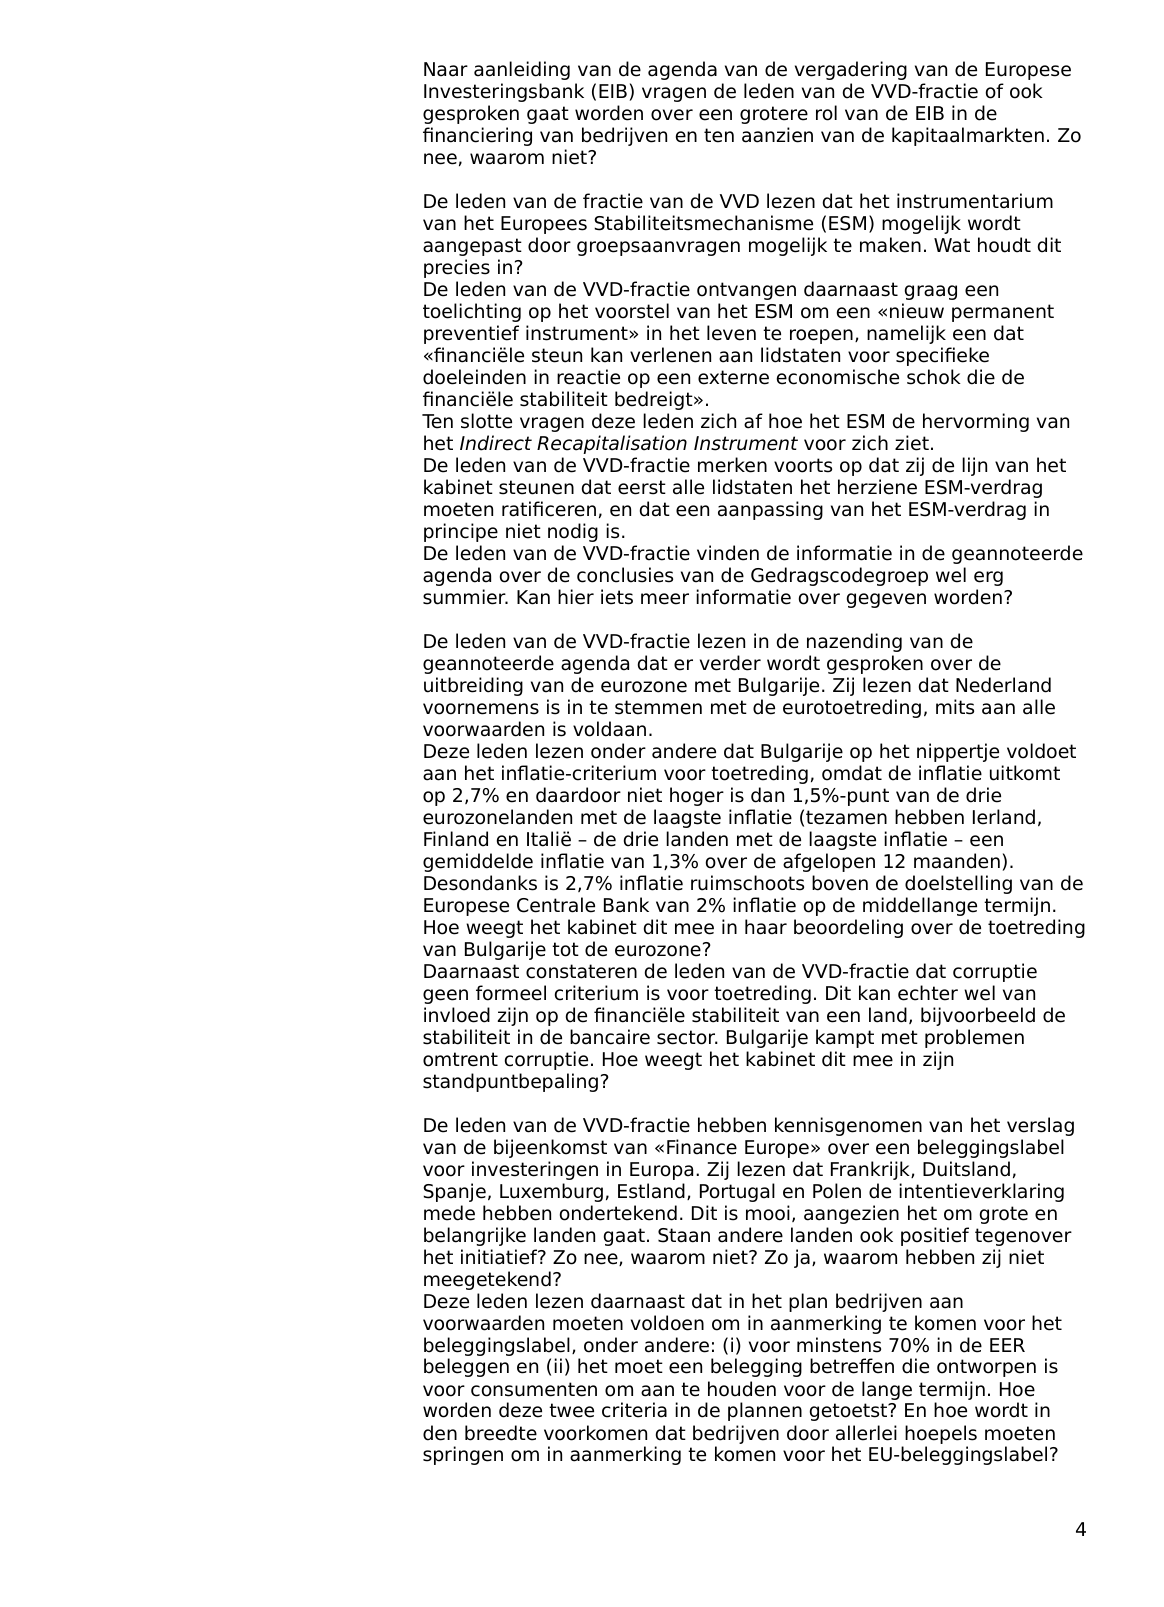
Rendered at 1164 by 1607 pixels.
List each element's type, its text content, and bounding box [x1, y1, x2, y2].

text Ten slotte vragen deze leden zich af hoe het ESM de hervorming van het Indirect Recapitalisation Instrument voor zich ziet. [422, 411, 1087, 455]
text De leden van de VVD-fractie ontvangen daarnaast graag een toelichting op het voorstel van het ESM om een «nieuw permanent preventief instrument» in het leven te roepen, namelijk een dat «financiële steun kan verlenen aan lidstaten voor specifieke doeleinden in reactie op een externe economische schok die de financiële stabiliteit bedreigt». [422, 279, 1087, 411]
text De leden van de VVD-fractie merken voorts op dat zij de lijn van het kabinet steunen dat eerst alle lidstaten het herziene ESM-verdrag moeten ratificeren, en dat een aanpassing van het ESM-verdrag in principe niet nodig is. [422, 455, 1087, 543]
text De leden van de VVD-fractie vinden de informatie in de geannoteerde agenda over de conclusies van de Gedragscodegroep wel erg summier. Kan hier iets meer informatie over gegeven worden? [422, 543, 1087, 609]
text De leden van de fractie van de VVD lezen dat het instrumentarium van het Europees Stabiliteitsmechanisme (ESM) mogelijk wordt aangepast door groepsaanvragen mogelijk te maken. Wat houdt dit precies in? [422, 191, 1087, 279]
text Daarnaast constateren de leden van de VVD-fractie dat corruptie geen formeel criterium is voor toetreding. Dit kan echter wel van invloed zijn op de financiële stabiliteit van een land, bijvoorbeeld de stabiliteit in de bancaire sector. Bulgarije kampt met problemen omtrent corruptie. Hoe weegt het kabinet dit mee in zijn standpuntbepaling? [422, 961, 1087, 1092]
text Naar aanleiding van de agenda van de vergadering van de Europese Investeringsbank (EIB) vragen de leden van de VVD-fractie of ook gesproken gaat worden over een grotere rol van de EIB in de financiering van bedrijven en ten aanzien van de kapitaalmarkten. Zo nee, waarom niet? [422, 59, 1087, 169]
text De leden van de VVD-fractie lezen in de nazending van de geannoteerde agenda dat er verder wordt gesproken over de uitbreiding van de eurozone met Bulgarije. Zij lezen dat Nederland voornemens is in te stemmen met de eurotoetreding, mits aan alle voorwaarden is voldaan. [422, 631, 1087, 741]
text Deze leden lezen onder andere dat Bulgarije op het nippertje voldoet aan het inflatie-criterium voor toetreding, omdat de inflatie uitkomt op 2,7% en daardoor niet hoger is dan 1,5%-punt van de drie eurozonelanden met de laagste inflatie (tezamen hebben Ierland, Finland en Italië – de drie landen met de laagste inflatie – een gemiddelde inflatie van 1,3% over de afgelopen 12 maanden). Desondanks is 2,7% inflatie ruimschoots boven de doelstelling van de Europese Centrale Bank van 2% inflatie op de middellange termijn. Hoe weegt het kabinet dit mee in haar beoordeling over de toetreding van Bulgarije tot de eurozone? [422, 741, 1087, 961]
text Deze leden lezen daarnaast dat in het plan bedrijven aan voorwaarden moeten voldoen om in aanmerking te komen voor het beleggingslabel, onder andere: (i) voor minstens 70% in de EER beleggen en (ii) het moet een belegging betreffen die ontworpen is voor consumenten om aan te houden voor de lange termijn. Hoe worden deze twee criteria in de plannen getoetst? En hoe wordt in den breedte voorkomen dat bedrijven door allerlei hoepels moeten springen om in aanmerking te komen voor het EU-beleggingslabel? [422, 1291, 1087, 1466]
text De leden van de VVD-fractie hebben kennisgenomen van het verslag van de bijeenkomst van «Finance Europe» over een beleggingslabel voor investeringen in Europa. Zij lezen dat Frankrijk, Duitsland, Spanje, Luxemburg, Estland, Portugal en Polen de intentieverklaring mede hebben ondertekend. Dit is mooi, aangezien het om grote en belangrijke landen gaat. Staan andere landen ook positief tegenover het initiatief? Zo nee, waarom niet? Zo ja, waarom hebben zij niet meegetekend? [422, 1115, 1087, 1291]
